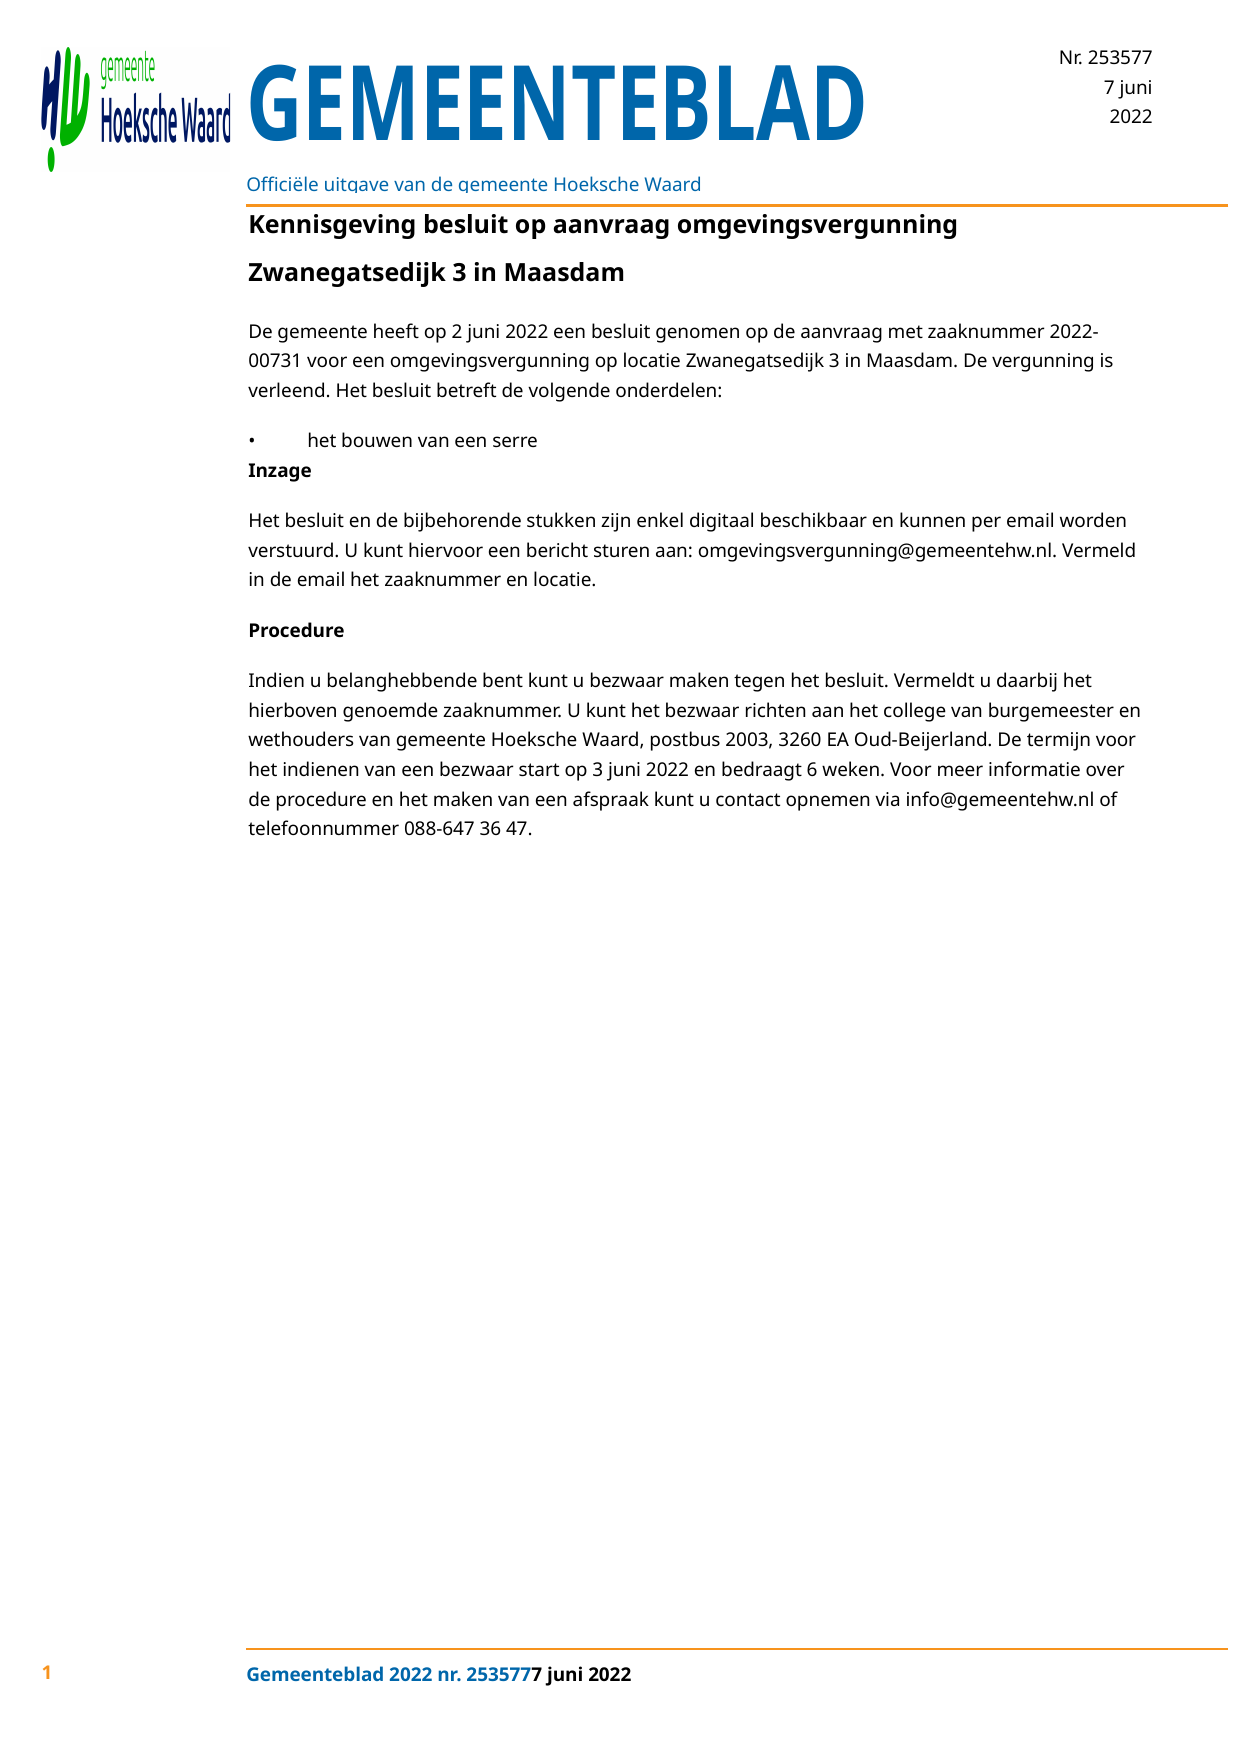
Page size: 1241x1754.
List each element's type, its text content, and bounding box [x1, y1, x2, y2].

text Procedure [248, 617, 1152, 643]
text Kennisgeving besluit op aanvraag omgevingsvergunning Zwanegatsedijk 3 in Maasdam [248, 207, 1152, 288]
text De gemeente heeft op 2 juni 2022 een besluit genomen op de aanvraag met zaaknummer 2022-00731 voor een omgevingsvergunning op locatie Zwanegatsedijk 3 in Maasdam. De vergunning is verleend. Het besluit betreft de volgende onderdelen: [248, 318, 1152, 403]
picture [41, 47, 231, 172]
text Het besluit en de bijbehorende stukken zijn enkel digitaal beschikbaar en kunnen per email worden verstuurd. U kunt hiervoor een bericht sturen aan: omgevingsvergunning@gemeentehw.nl. Vermeld in de email het zaaknummer en locatie. [248, 507, 1152, 592]
list het bouwen van een serre [248, 427, 1152, 453]
text Indien u belanghebbende bent kunt u bezwaar maken tegen het besluit. Vermeldt u daarbij het hierboven genoemde zaaknummer. U kunt het bezwaar richten aan het college van burgemeester en wethouders van gemeente Hoeksche Waard, postbus 2003, 3260 EA Oud-Beijerland. De termijn voor het indienen van een bezwaar start op 3 juni 2022 en bedraagt 6 weken. Voor meer informatie over de procedure en het maken van een afspraak kunt u contact opnemen via info@gemeentehw.nl of telefoonnummer 088-647 36 47. [248, 667, 1152, 841]
text Inzage [248, 457, 1152, 483]
